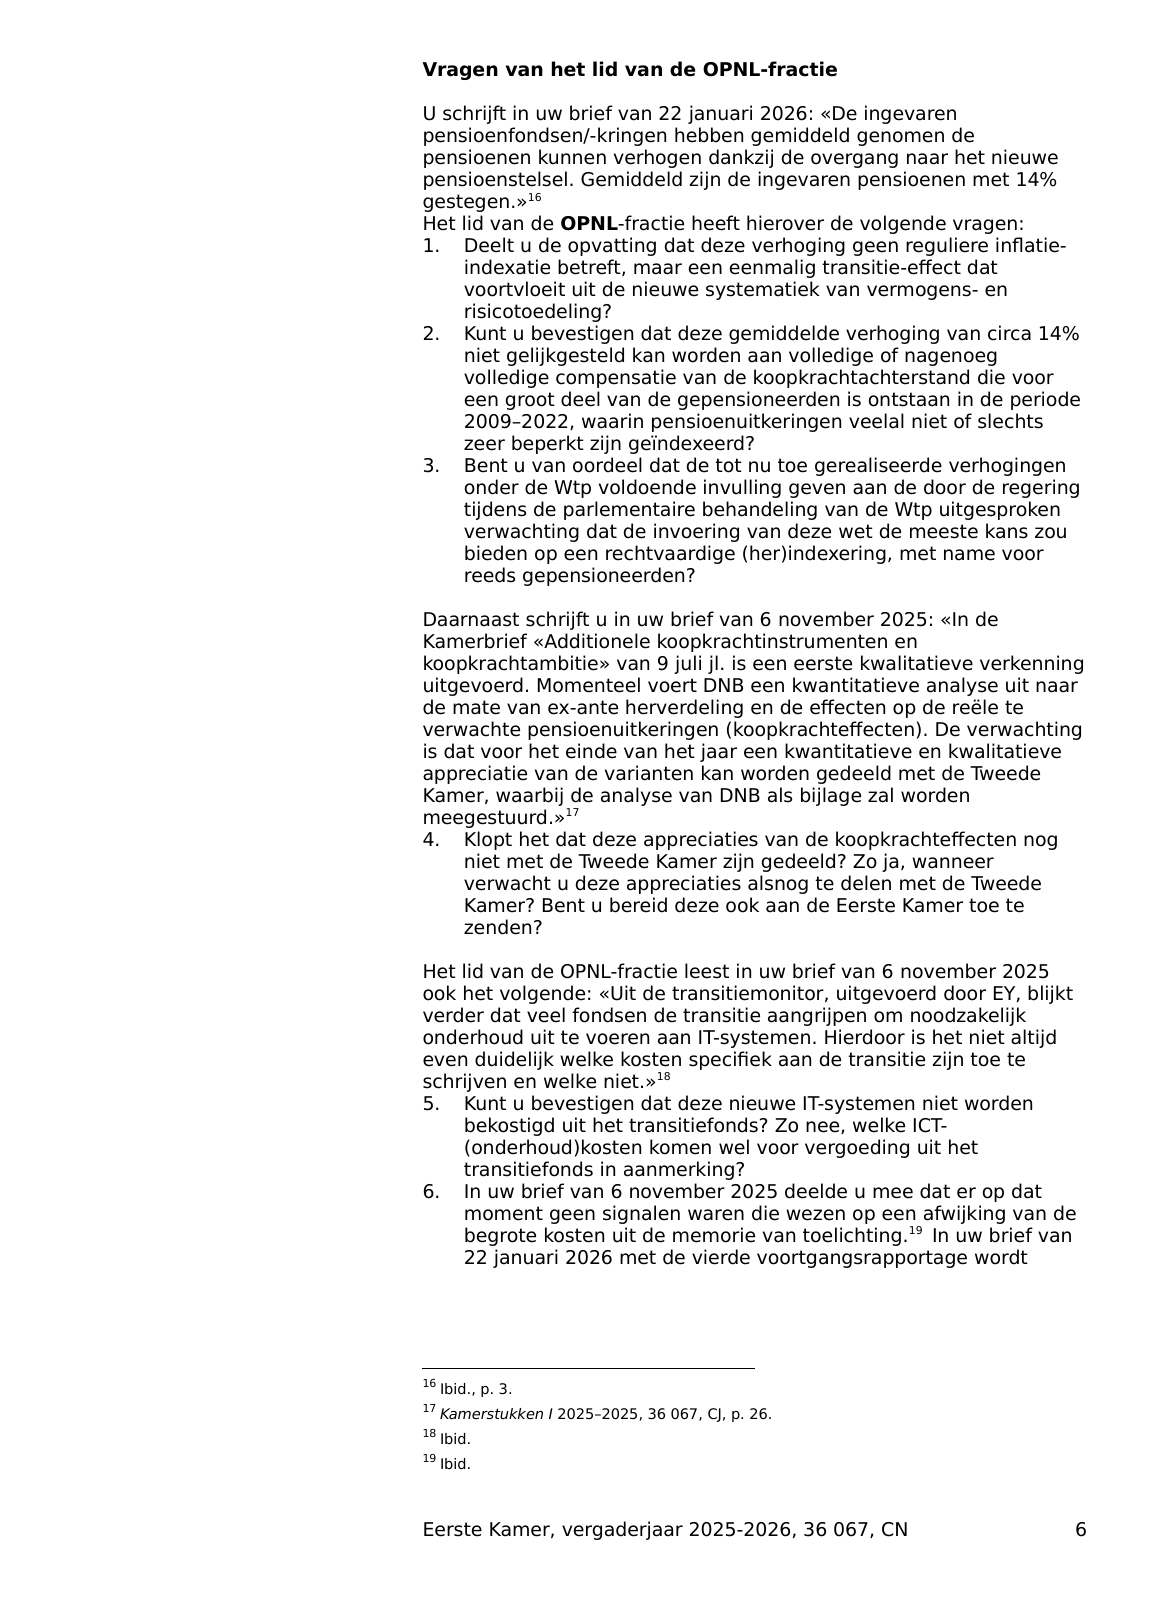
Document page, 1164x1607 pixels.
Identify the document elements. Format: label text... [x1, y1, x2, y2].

text 3. Bent u van oordeel dat de tot nu toe gerealiseerde verhogingen onder de Wtp voldoende invulling geven aan de door de regering tijdens de parlementaire behandeling van de Wtp uitgesproken verwachting dat de invoering van deze wet de meeste kans zou bieden op een rechtvaardige (her)indexering, met name voor reeds gepensioneerden? [422, 455, 1087, 587]
text Ibid. [422, 1452, 1087, 1474]
text Daarnaast schrijft u in uw brief van 6 november 2025: «In de Kamerbrief «Additionele koopkrachtinstrumenten en koopkrachtambitie» van 9 juli jl. is een eerste kwalitatieve verkenning uitgevoerd. Momenteel voert DNB een kwantitatieve analyse uit naar de mate van ex-ante herverdeling en de effecten op de reële te verwachte pensioenuitkeringen (koopkrachteffecten). De verwachting is dat voor het einde van het jaar een kwantitatieve en kwalitatieve appreciatie van de varianten kan worden gedeeld met de Tweede Kamer, waarbij de analyse van DNB als bijlage zal worden meegestuurd.» [422, 609, 1087, 829]
text Kamerstukken I 2025–2025, 36 067, CJ, p. 26. [422, 1402, 1087, 1424]
text 2. Kunt u bevestigen dat deze gemiddelde verhoging van circa 14% niet gelijkgesteld kan worden aan volledige of nagenoeg volledige compensatie van de koopkrachtachterstand die voor een groot deel van de gepensioneerden is ontstaan in de periode 2009–2022, waarin pensioenuitkeringen veelal niet of slechts zeer beperkt zijn geïndexeerd? [422, 323, 1087, 455]
text 5. Kunt u bevestigen dat deze nieuwe IT-systemen niet worden bekostigd uit het transitiefonds? Zo nee, welke ICT-(onderhoud)kosten komen wel voor vergoeding uit het transitiefonds in aanmerking? [422, 1093, 1087, 1181]
text Het lid van de OPNL-fractie heeft hierover de volgende vragen: [422, 213, 1087, 235]
text U schrijft in uw brief van 22 januari 2026: «De ingevaren pensioenfondsen/-kringen hebben gemiddeld genomen de pensioenen kunnen verhogen dankzij de overgang naar het nieuwe pensioenstelsel. Gemiddeld zijn de ingevaren pensioenen met 14% gestegen.» [422, 103, 1087, 213]
text 1. Deelt u de opvatting dat deze verhoging geen reguliere inflatie-indexatie betreft, maar een eenmalig transitie-effect dat voortvloeit uit de nieuwe systematiek van vermogens- en risicotoedeling? [422, 235, 1087, 323]
text 4. Klopt het dat deze appreciaties van de koopkrachteffecten nog niet met de Tweede Kamer zijn gedeeld? Zo ja, wanneer verwacht u deze appreciaties alsnog te delen met de Tweede Kamer? Bent u bereid deze ook aan de Eerste Kamer toe te zenden? [422, 829, 1087, 939]
text Ibid. [422, 1427, 1087, 1449]
subtitle Vragen van het lid van de OPNL-fractie [422, 59, 1087, 81]
text 6. In uw brief van 6 november 2025 deelde u mee dat er op dat moment geen signalen waren die wezen op een afwijking van de begrote kosten uit de memorie van toelichting. In uw brief van 22 januari 2026 met de vierde voortgangsrapportage wordt [422, 1181, 1087, 1312]
text Het lid van de OPNL-fractie leest in uw brief van 6 november 2025 ook het volgende: «Uit de transitiemonitor, uitgevoerd door EY, blijkt verder dat veel fondsen de transitie aangrijpen om noodzakelijk onderhoud uit te voeren aan IT-systemen. Hierdoor is het niet altijd even duidelijk welke kosten specifiek aan de transitie zijn toe te schrijven en welke niet.» [422, 961, 1087, 1093]
text Ibid., p. 3. [422, 1377, 1087, 1399]
